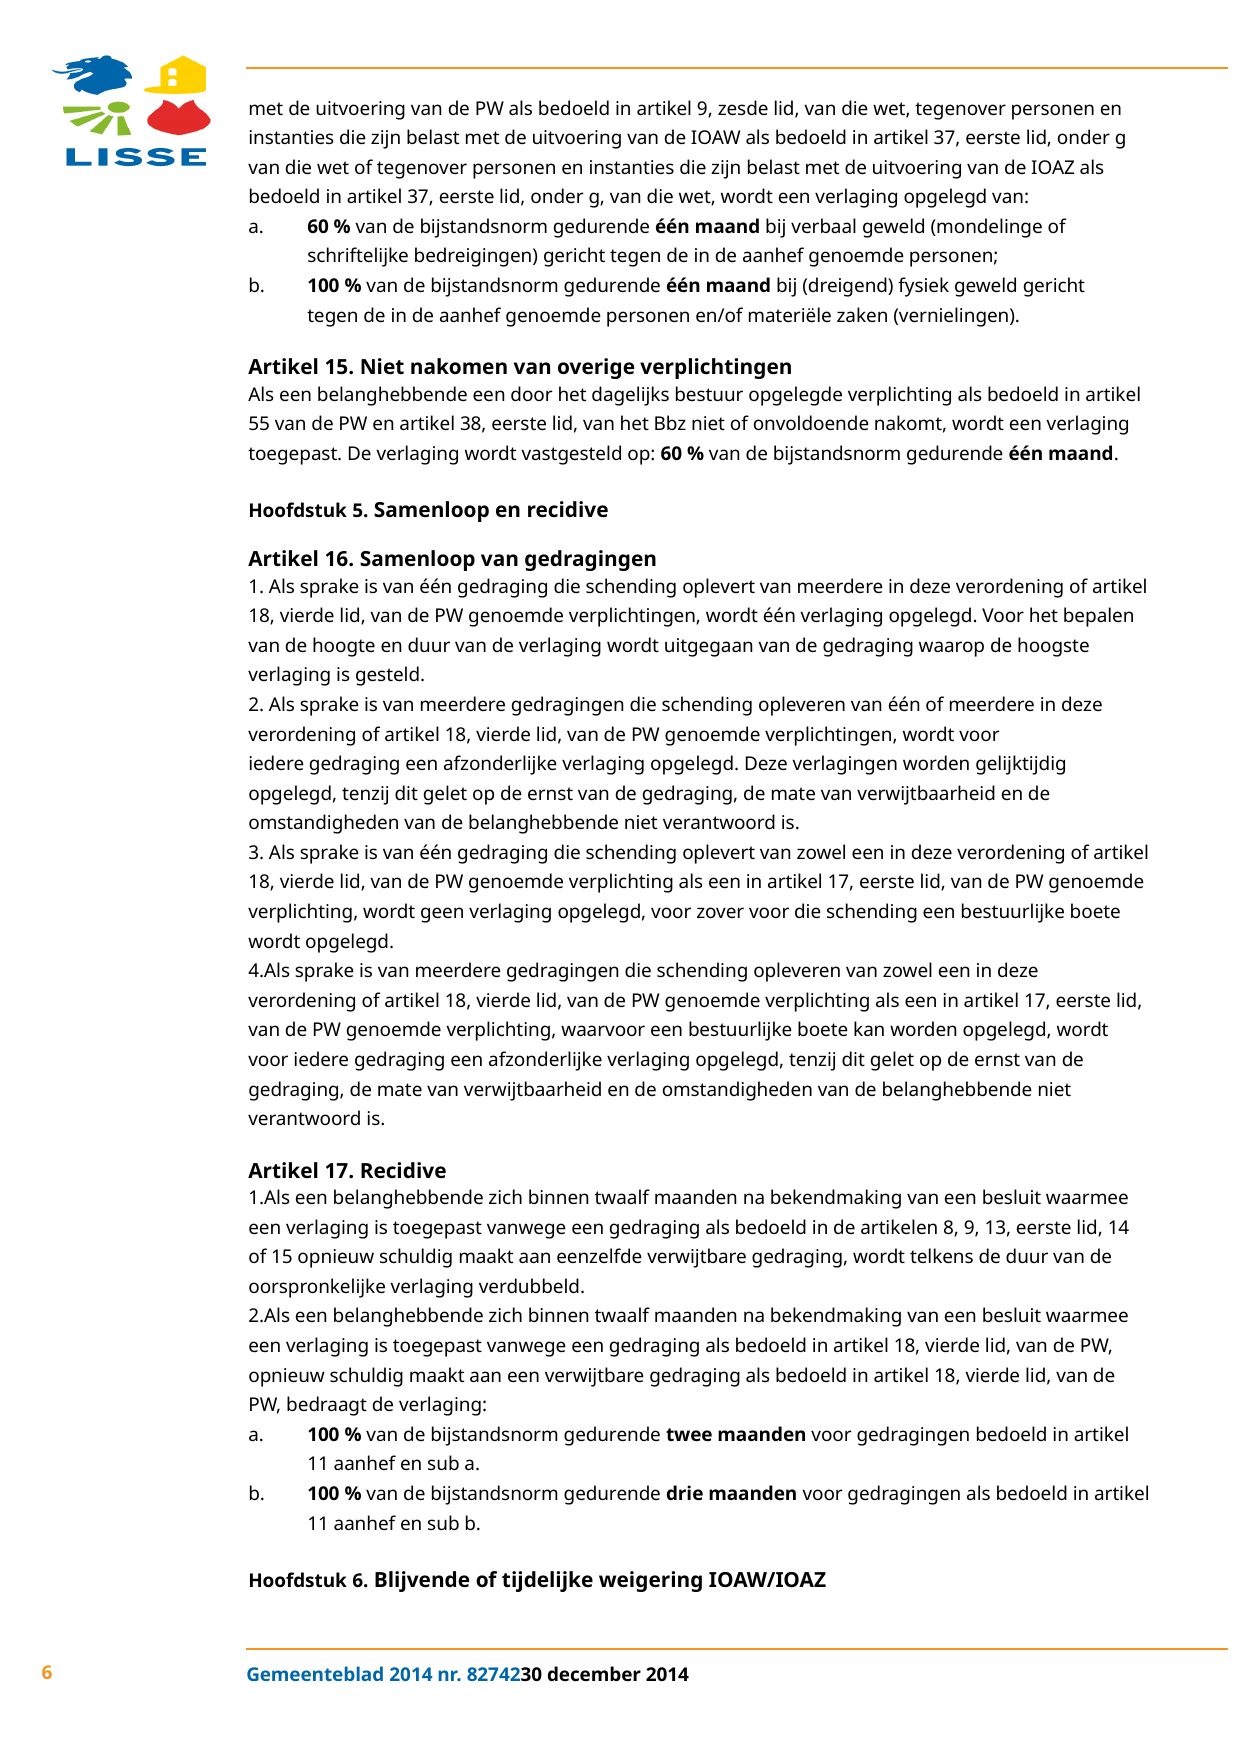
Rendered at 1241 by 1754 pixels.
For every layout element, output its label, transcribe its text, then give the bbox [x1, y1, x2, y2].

list tegen de in de aanhef genoemde personen en/of materiële zaken (vernielingen). [248, 302, 1152, 328]
text 4.Als sprake is van meerdere gedragingen die schending opleveren van zowel een in deze verordening of artikel 18, vierde lid, van de PW genoemde verplichting als een in artikel 17, eerste lid, van de PW genoemde verplichting, waarvoor een bestuurlijke boete kan worden opgelegd, wordt voor iedere gedraging een afzonderlijke verlaging opgelegd, tenzij dit gelet op de ernst van de gedraging, de mate van verwijtbaarheid en de omstandigheden van de belanghebbende niet verantwoord is. [248, 957, 1152, 1131]
picture [41, 47, 231, 172]
text Artikel 16. Samenloop van gedragingen [248, 544, 1152, 573]
text omstandigheden van de belanghebbende niet verantwoord is. [248, 809, 1152, 835]
text iedere gedraging een afzonderlijke verlaging opgelegd. Deze verlagingen worden gelijktijdig opgelegd, tenzij dit gelet op de ernst van de gedraging, de mate van verwijtbaarheid en de [248, 750, 1152, 806]
text Hoofdstuk 5. Samenloop en recidive [248, 495, 1152, 524]
text Als een belanghebbende een door het dagelijks bestuur opgelegde verplichting als bedoeld in artikel 55 van de PW en artikel 38, eerste lid, van het Bbz niet of onvoldoende nakomt, wordt een verlaging toegepast. De verlaging wordt vastgesteld op: 60 % van de bijstandsnorm gedurende één maand. [248, 381, 1152, 466]
text 3. Als sprake is van één gedraging die schending oplevert van zowel een in deze verordening of artikel 18, vierde lid, van de PW genoemde verplichting als een in artikel 17, eerste lid, van de PW genoemde verplichting, wordt geen verlaging opgelegd, voor zover voor die schending een bestuurlijke boete wordt opgelegd. [248, 839, 1152, 954]
text 1. Als sprake is van één gedraging die schending oplevert van meerdere in deze verordening of artikel 18, vierde lid, van de PW genoemde verplichtingen, wordt één verlaging opgelegd. Voor het bepalen van de hoogte en duur van de verlaging wordt uitgegaan van de gedraging waarop de hoogste verlaging is gesteld. [248, 573, 1152, 687]
text Artikel 17. Recidive [248, 1156, 1152, 1184]
text 2.Als een belanghebbende zich binnen twaalf maanden na bekendmaking van een besluit waarmee een verlaging is toegepast vanwege een gedraging als bedoeld in artikel 18, vierde lid, van de PW, opnieuw schuldig maakt aan een verwijtbare gedraging als bedoeld in artikel 18, vierde lid, van de PW, bedraagt de verlaging: [248, 1303, 1152, 1417]
list 100 % van de bijstandsnorm gedurende twee maanden voor gedragingen bedoeld in artikel 11 aanhef en sub a. [248, 1421, 1152, 1476]
list 60 % van de bijstandsnorm gedurende één maand bij verbaal geweld (mondelinge of schriftelijke bedreigingen) gericht tegen de in de aanhef genoemde personen; [248, 213, 1152, 268]
list 100 % van de bijstandsnorm gedurende drie maanden voor gedragingen als bedoeld in artikel 11 aanhef en sub b. [248, 1480, 1152, 1535]
text 1.Als een belanghebbende zich binnen twaalf maanden na bekendmaking van een besluit waarmee een verlaging is toegepast vanwege een gedraging als bedoeld in de artikelen 8, 9, 13, eerste lid, 14 of 15 opnieuw schuldig maakt aan eenzelfde verwijtbare gedraging, wordt telkens de duur van de oorspronkelijke verlaging verdubbeld. [248, 1184, 1152, 1299]
text met de uitvoering van de PW als bedoeld in artikel 9, zesde lid, van die wet, tegenover personen en instanties die zijn belast met de uitvoering van de IOAW als bedoeld in artikel 37, eerste lid, onder g van die wet of tegenover personen en instanties die zijn belast met de uitvoering van de IOAZ als bedoeld in artikel 37, eerste lid, onder g, van die wet, wordt een verlaging opgelegd van: [248, 95, 1152, 209]
text 2. Als sprake is van meerdere gedragingen die schending opleveren van één of meerdere in deze verordening of artikel 18, vierde lid, van de PW genoemde verplichtingen, wordt voor [248, 691, 1152, 747]
text Artikel 15. Niet nakomen van overige verplichtingen [248, 352, 1152, 381]
text Hoofdstuk 6. Blijvende of tijdelijke weigering IOAW/IOAZ [248, 1565, 1152, 1593]
list 100 % van de bijstandsnorm gedurende één maand bij (dreigend) fysiek geweld gericht [248, 272, 1152, 298]
